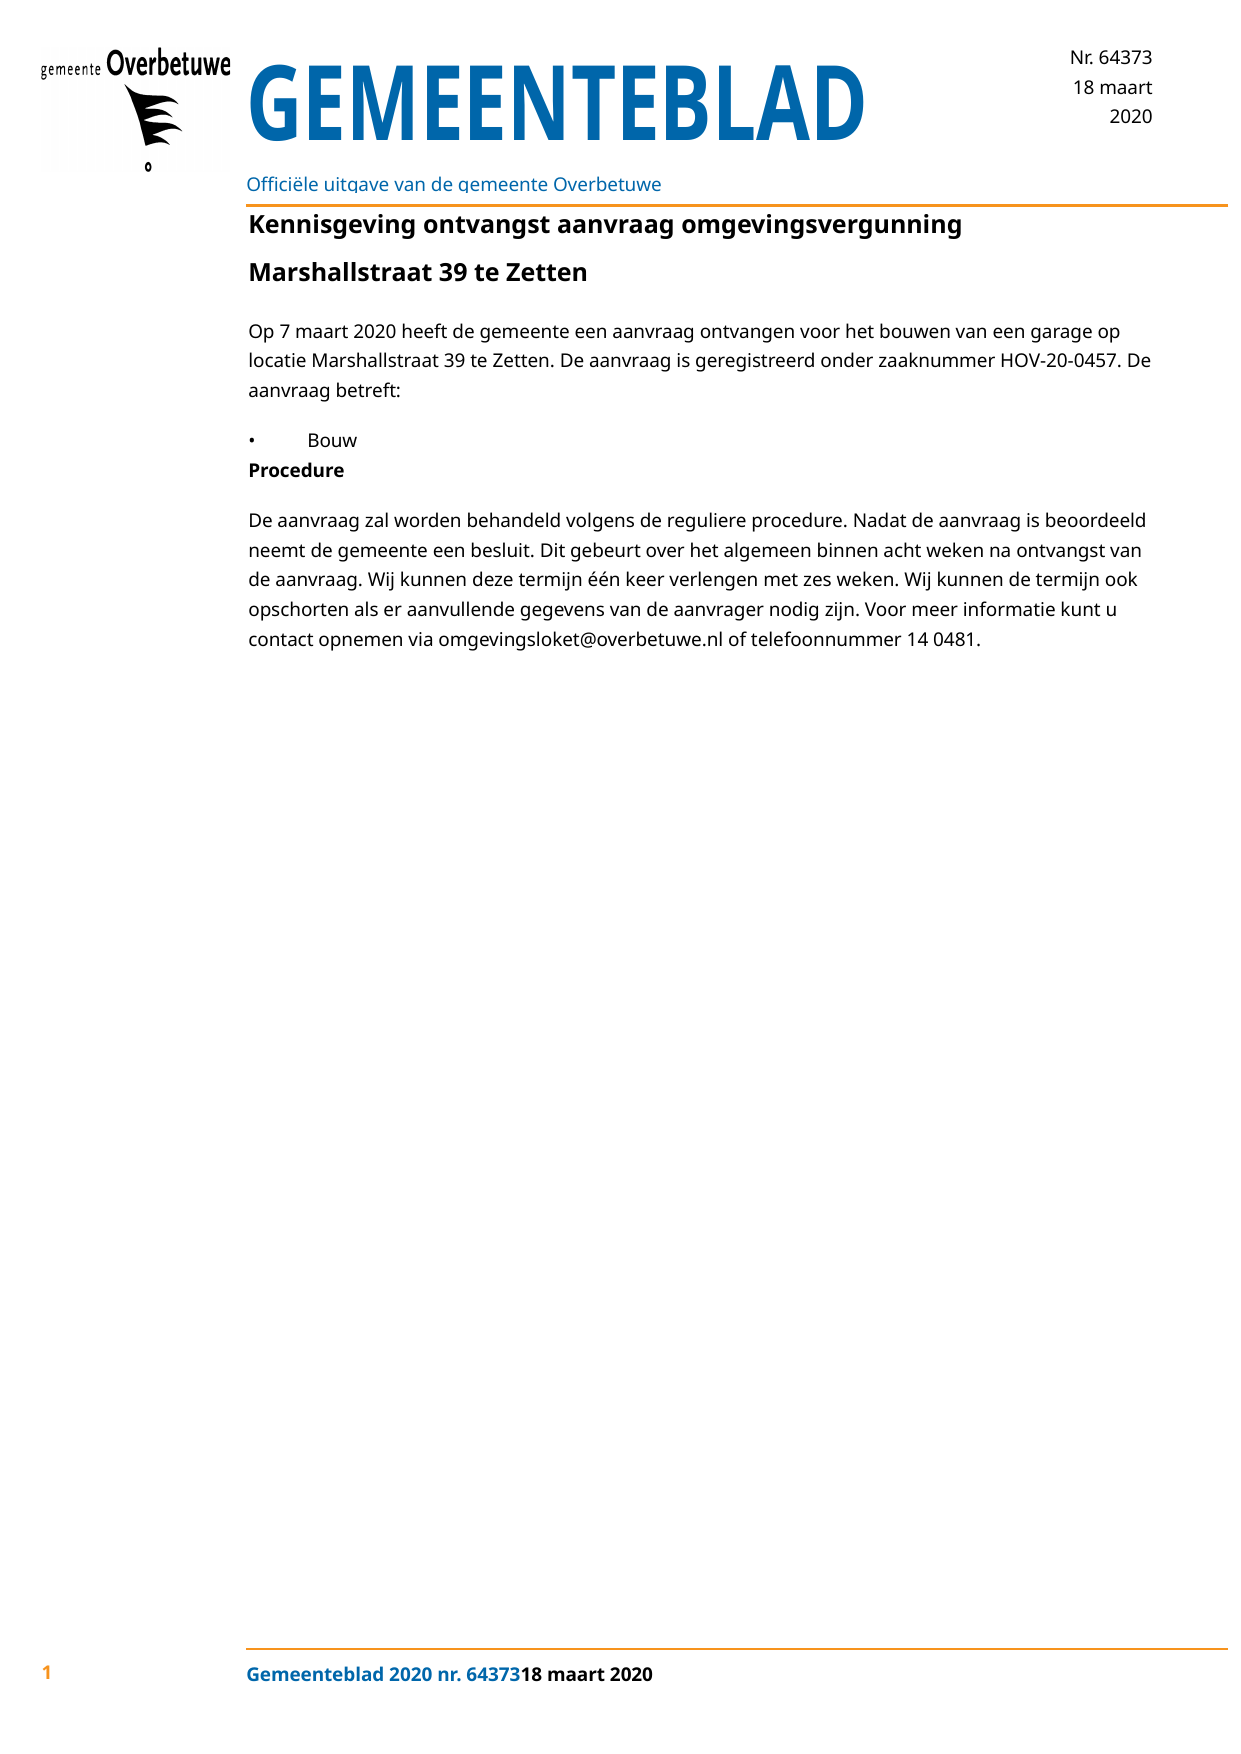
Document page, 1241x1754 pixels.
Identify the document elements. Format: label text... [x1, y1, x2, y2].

text Kennisgeving ontvangst aanvraag omgevingsvergunning Marshallstraat 39 te Zetten [248, 207, 1152, 288]
text De aanvraag zal worden behandeld volgens de reguliere procedure. Nadat de aanvraag is beoordeeld neemt de gemeente een besluit. Dit gebeurt over het algemeen binnen acht weken na ontvangst van de aanvraag. Wij kunnen deze termijn één keer verlengen met zes weken. Wij kunnen de termijn ook opschorten als er aanvullende gegevens van de aanvrager nodig zijn. Voor meer informatie kunt u contact opnemen via omgevingsloket@overbetuwe.nl of telefoonnummer 14 0481. [248, 507, 1152, 652]
picture [41, 47, 231, 172]
list Bouw [248, 427, 1152, 453]
text Op 7 maart 2020 heeft de gemeente een aanvraag ontvangen voor het bouwen van een garage op locatie Marshallstraat 39 te Zetten. De aanvraag is geregistreerd onder zaaknummer HOV-20-0457. De aanvraag betreft: [248, 318, 1152, 403]
text Procedure [248, 457, 1152, 483]
